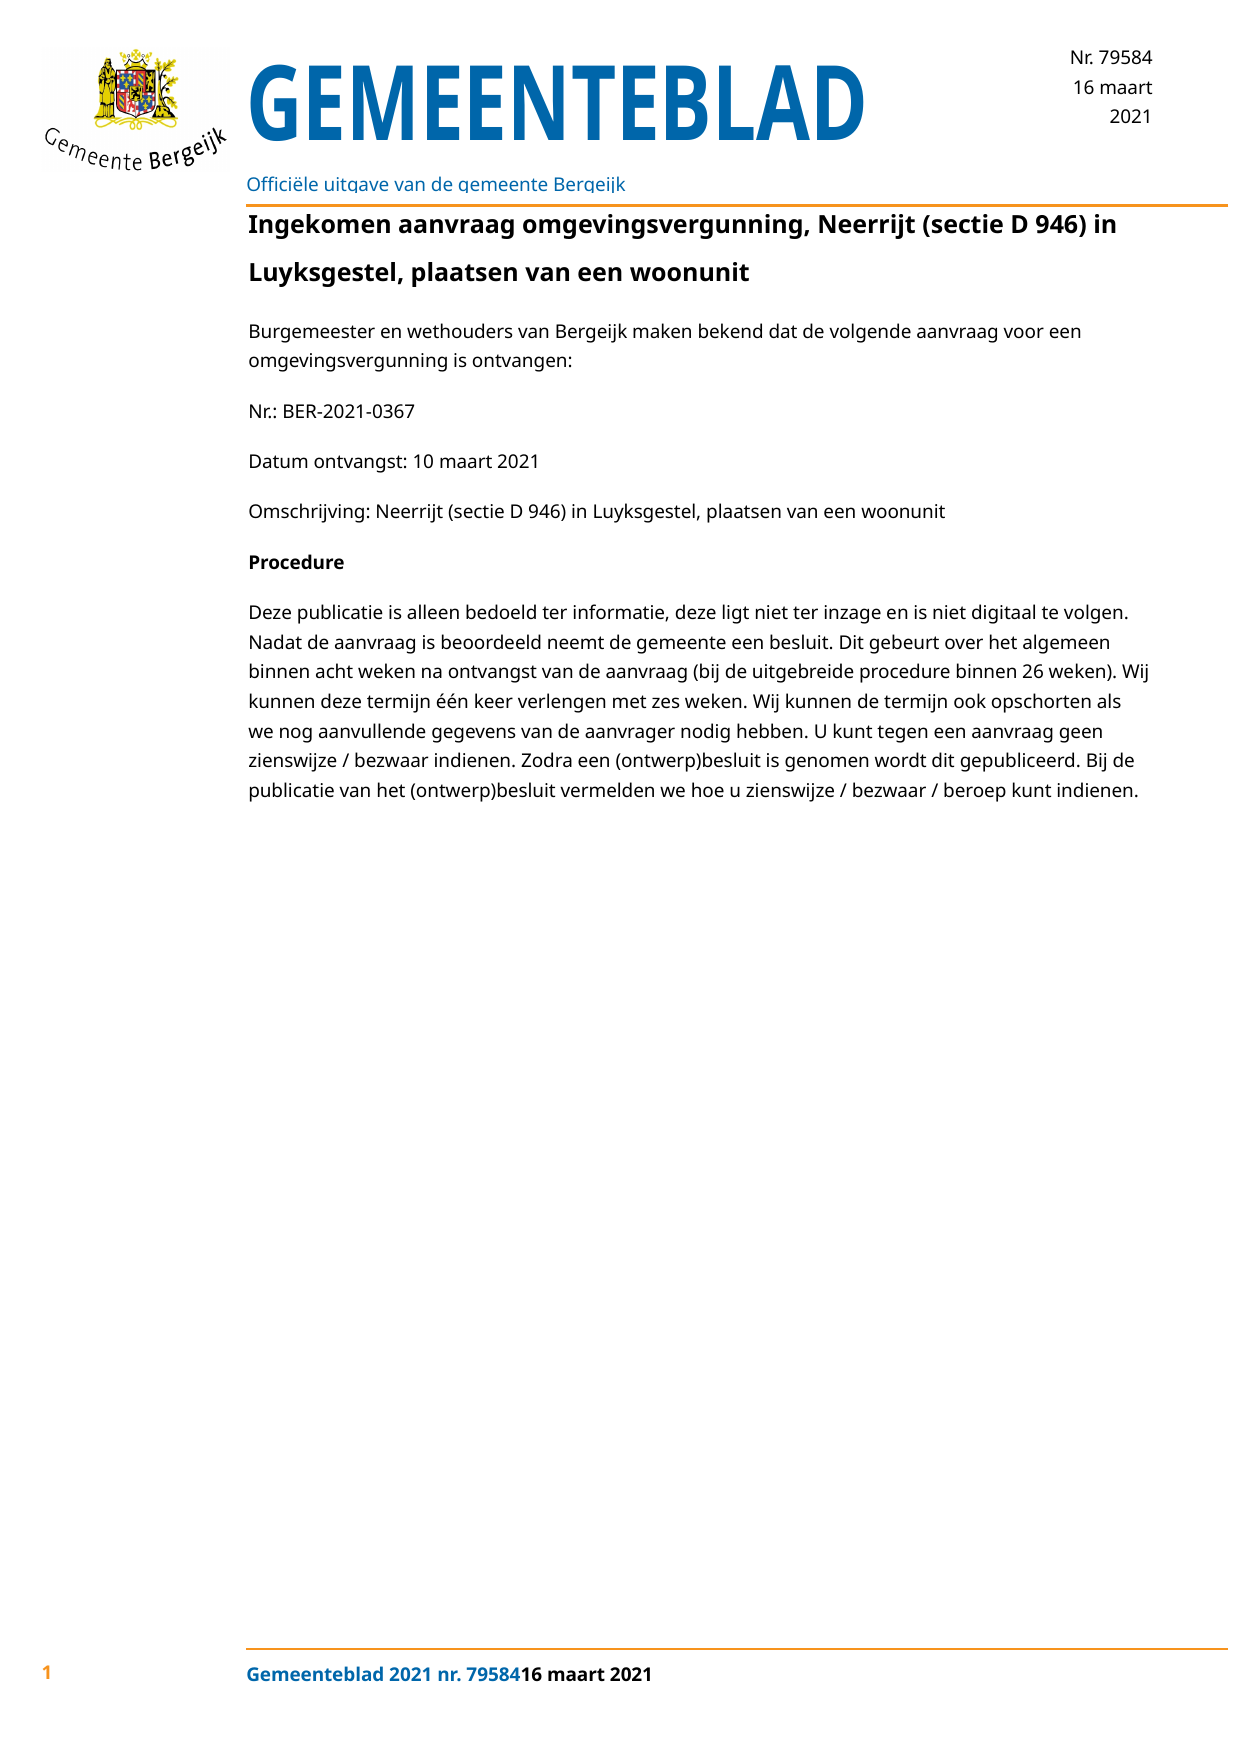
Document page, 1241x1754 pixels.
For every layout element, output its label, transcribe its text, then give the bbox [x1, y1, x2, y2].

text Procedure [248, 549, 1152, 575]
picture [41, 47, 231, 172]
text Nr.: BER-2021-0367 [248, 398, 1152, 424]
text Burgemeester en wethouders van Bergeijk maken bekend dat de volgende aanvraag voor een omgevingsvergunning is ontvangen: [248, 318, 1152, 373]
text Deze publicatie is alleen bedoeld ter informatie, deze ligt niet ter inzage en is niet digitaal te volgen. Nadat de aanvraag is beoordeeld neemt de gemeente een besluit. Dit gebeurt over het algemeen binnen acht weken na ontvangst van de aanvraag (bij de uitgebreide procedure binnen 26 weken). Wij kunnen deze termijn één keer verlengen met zes weken. Wij kunnen de termijn ook opschorten als we nog aanvullende gegevens van de aanvrager nodig hebben. U kunt tegen een aanvraag geen zienswijze / bezwaar indienen. Zodra een (ontwerp)besluit is genomen wordt dit gepubliceerd. Bij de publicatie van het (ontwerp)besluit vermelden we hoe u zienswijze / bezwaar / beroep kunt indienen. [248, 599, 1152, 803]
text Ingekomen aanvraag omgevingsvergunning, Neerrijt (sectie D 946) in Luyksgestel, plaatsen van een woonunit [248, 207, 1152, 288]
text Omschrijving: Neerrijt (sectie D 946) in Luyksgestel, plaatsen van een woonunit [248, 499, 1152, 524]
text Datum ontvangst: 10 maart 2021 [248, 448, 1152, 474]
